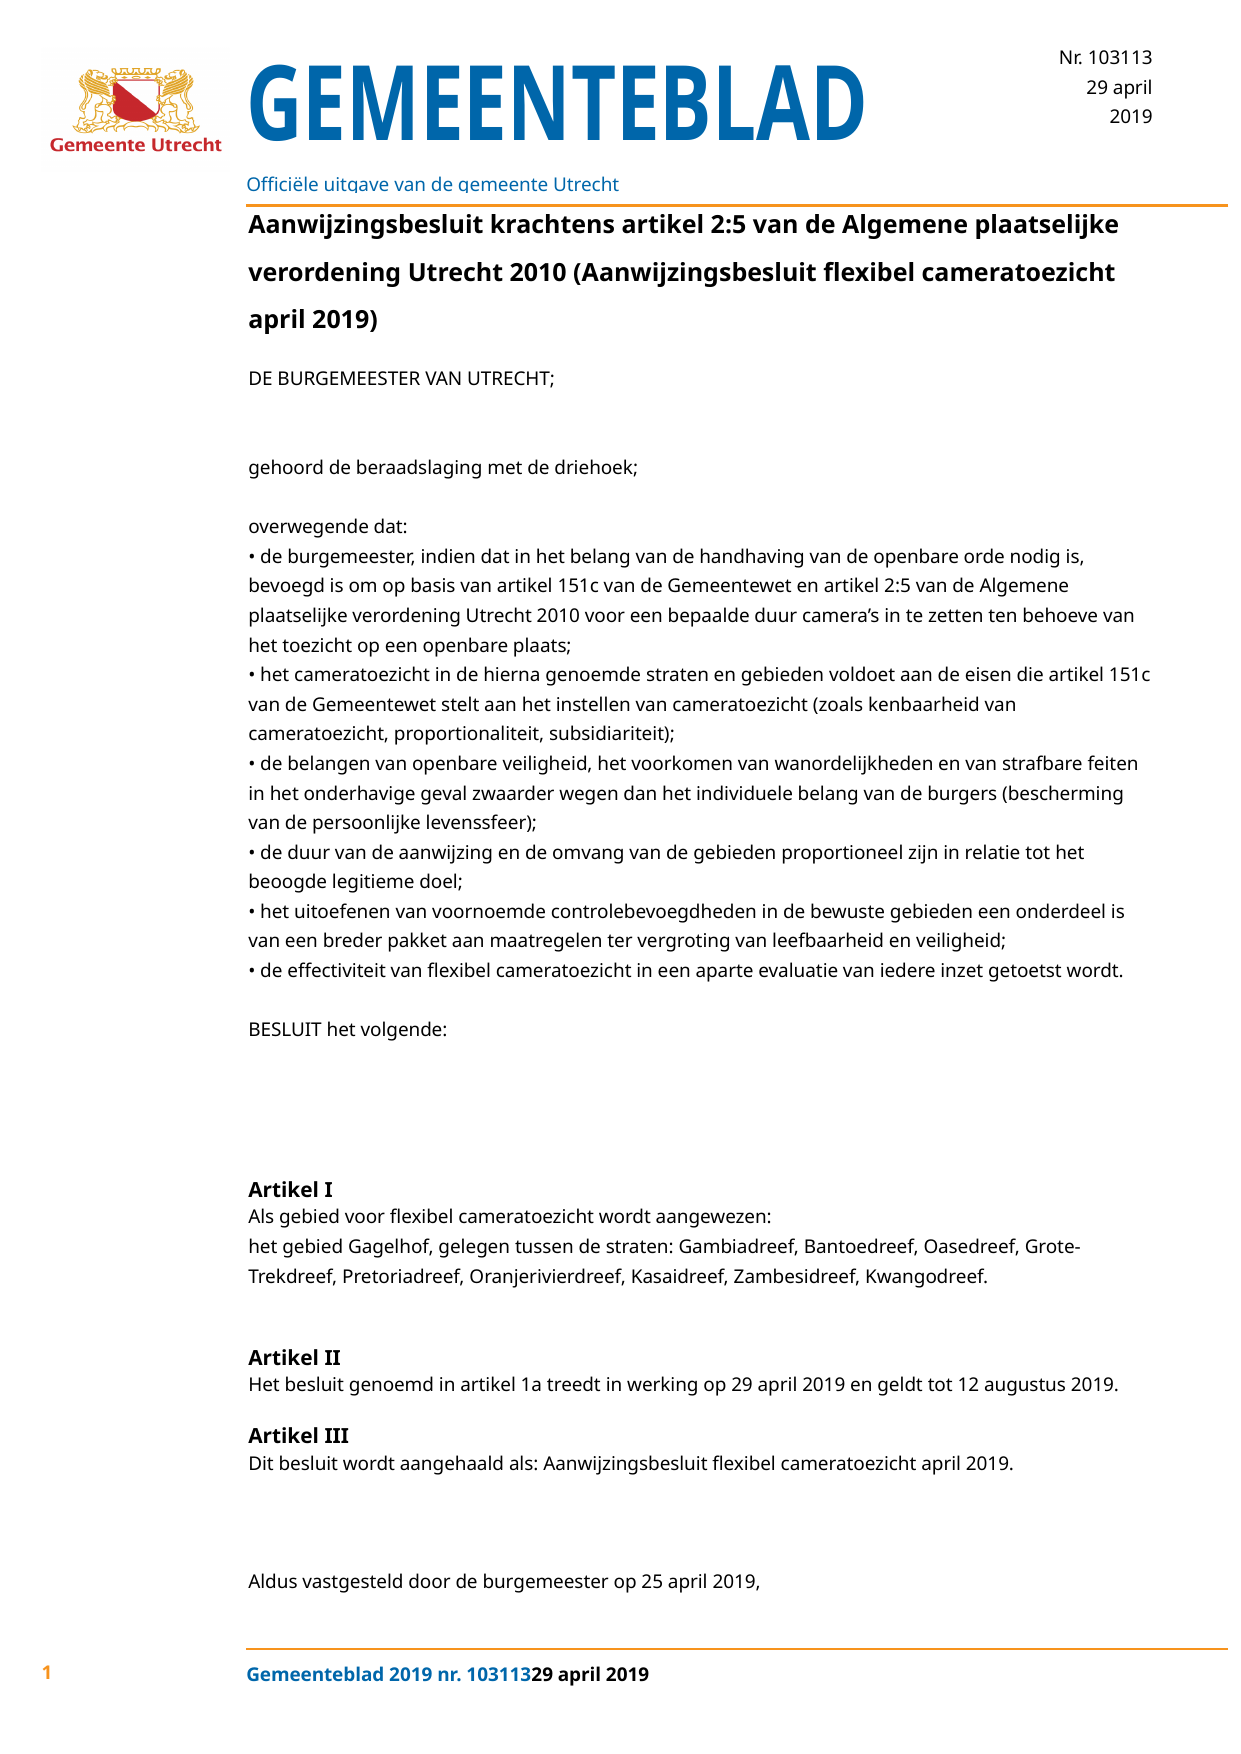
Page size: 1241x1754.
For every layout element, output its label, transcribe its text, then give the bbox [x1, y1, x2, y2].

text Dit besluit wordt aangehaald als: Aanwijzingsbesluit flexibel cameratoezicht april 2019. [248, 1450, 1152, 1476]
text Aldus vastgesteld door de burgemeester op 25 april 2019, [248, 1568, 1152, 1594]
text overwegende dat: [248, 513, 1152, 539]
text Artikel II [248, 1343, 1152, 1371]
text • het cameratoezicht in de hierna genoemde straten en gebieden voldoet aan de eisen die artikel 151c van de Gemeentewet stelt aan het instellen van cameratoezicht (zoals kenbaarheid van cameratoezicht, proportionaliteit, subsidiariteit); [248, 661, 1152, 746]
text • de belangen van openbare veiligheid, het voorkomen van wanordelijkheden en van strafbare feiten in het onderhavige geval zwaarder wegen dan het individuele belang van de burgers (bescherming van de persoonlijke levenssfeer); [248, 750, 1152, 835]
text Artikel I [248, 1175, 1152, 1204]
text gehoord de beraadslaging met de driehoek; [248, 454, 1152, 480]
text Het besluit genoemd in artikel 1a treedt in werking op 29 april 2019 en geldt tot 12 augustus 2019. [248, 1371, 1152, 1397]
picture [41, 47, 231, 172]
text • de burgemeester, indien dat in het belang van de handhaving van de openbare orde nodig is, bevoegd is om op basis van artikel 151c van de Gemeentewet en artikel 2:5 van de Algemene plaatselijke verordening Utrecht 2010 voor een bepaalde duur camera’s in te zetten ten behoeve van het toezicht op een openbare plaats; [248, 543, 1152, 657]
text • de effectiviteit van flexibel cameratoezicht in een aparte evaluatie van iedere inzet getoetst wordt. [248, 957, 1152, 983]
text BESLUIT het volgende: [248, 1016, 1152, 1042]
text het gebied Gagelhof, gelegen tussen de straten: Gambiadreef, Bantoedreef, Oasedreef, Grote-Trekdreef, Pretoriadreef, Oranjerivierdreef, Kasaidreef, Zambesidreef, Kwangodreef. [248, 1233, 1152, 1288]
text Als gebied voor flexibel cameratoezicht wordt aangewezen: [248, 1204, 1152, 1229]
text DE BURGEMEESTER VAN UTRECHT; [248, 366, 1152, 391]
text Aanwijzingsbesluit krachtens artikel 2:5 van de Algemene plaatselijke verordening Utrecht 2010 (Aanwijzingsbesluit flexibel cameratoezicht april 2019) [248, 207, 1152, 336]
text • het uitoefenen van voornoemde controlebevoegdheden in de bewuste gebieden een onderdeel is van een breder pakket aan maatregelen ter vergroting van leefbaarheid en veiligheid; [248, 898, 1152, 953]
text • de duur van de aanwijzing en de omvang van de gebieden proportioneel zijn in relatie tot het beoogde legitieme doel; [248, 839, 1152, 894]
text Artikel III [248, 1422, 1152, 1450]
